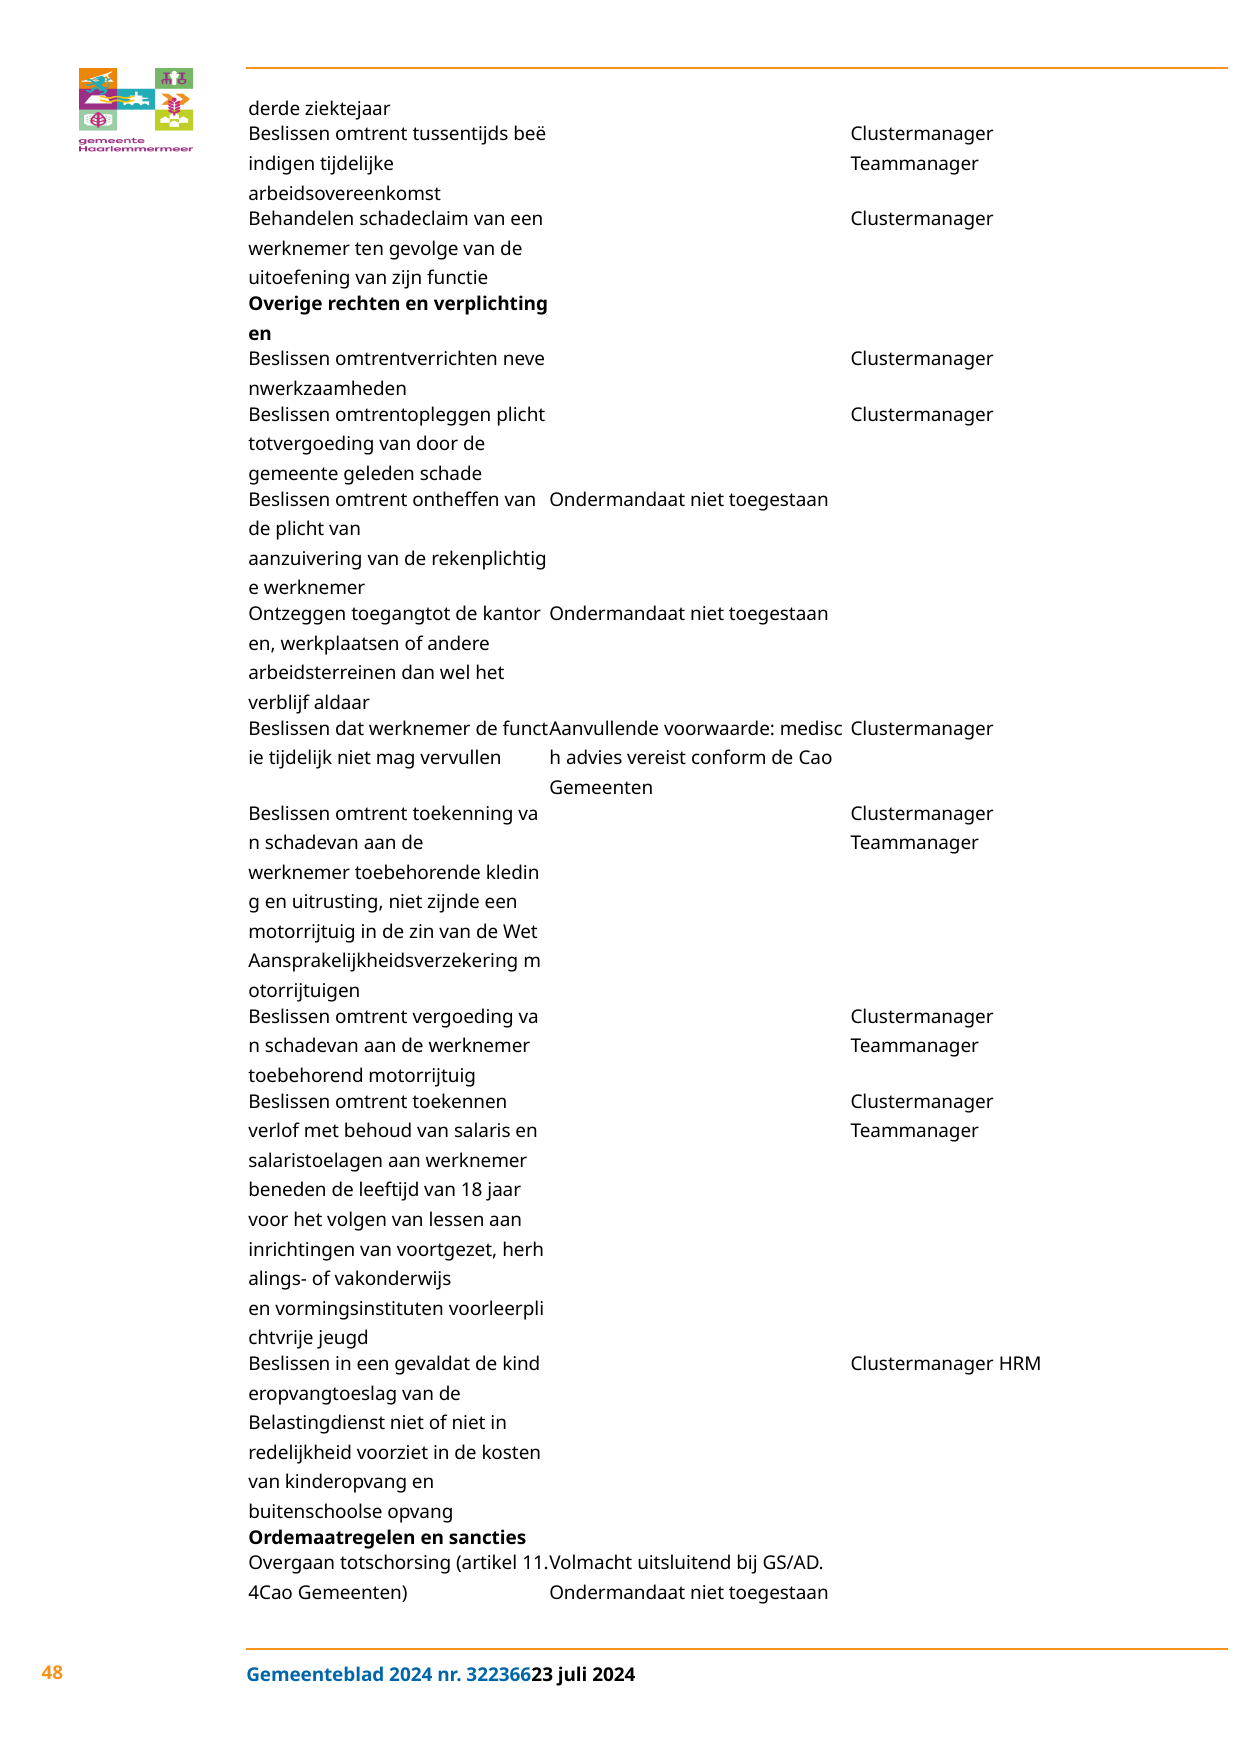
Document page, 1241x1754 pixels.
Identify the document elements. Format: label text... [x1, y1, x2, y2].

table_cell Ontzeggen toegangtot de kantoren, werkplaatsen of andere arbeidsterreinen dan wel het verblijf aldaar [248, 600, 549, 715]
table_cell [850, 95, 1152, 121]
table_cell [549, 121, 850, 205]
table_cell Clustermanager Teammanager [850, 800, 1152, 1003]
table_cell [549, 1088, 850, 1350]
table_cell Ordemaatregelen en sancties [248, 1524, 549, 1549]
table_cell Clustermanager Teammanager [850, 1003, 1152, 1088]
table_cell Behandelen schadeclaim van een werknemer ten gevolge van de uitoefening van zijn functie [248, 205, 549, 290]
table_cell Beslissen in een gevaldat de kinderopvangtoeslag van de Belastingdienst niet of niet in redelijkheid voorziet in de kosten van kinderopvang en buitenschoolse opvang [248, 1350, 549, 1524]
table_cell Clustermanager [850, 715, 1152, 800]
table_cell [549, 1350, 850, 1524]
table_cell Beslissen omtrent toekennen verlof met behoud van salaris en salaristoelagen aan werknemer beneden de leeftijd van 18 jaar voor het volgen van lessen aan inrichtingen van voortgezet, herhalings- of vakonderwijs en vormingsinstituten voorleerplichtvrije jeugd [248, 1088, 549, 1350]
table_cell [549, 401, 850, 486]
table_cell [850, 1524, 1152, 1549]
table_cell [549, 800, 850, 1003]
table_cell Beslissen omtrentverrichten nevenwerkzaamheden [248, 346, 549, 401]
table_cell Beslissen omtrent vergoeding van schadevan aan de werknemer toebehorend motorrijtuig [248, 1003, 549, 1088]
table_cell Beslissen omtrent ontheffen van de plicht van aanzuivering van de rekenplichtige werknemer [248, 486, 549, 600]
table_cell [850, 486, 1152, 600]
table_cell Volmacht uitsluitend bij GS/AD. Ondermandaat niet toegestaan [549, 1550, 850, 1605]
table_cell Beslissen omtrent toekenning van schadevan aan de werknemer toebehorende kleding en uitrusting, niet zijnde een motorrijtuig in de zin van de Wet Aansprakelijkheidsverzekering motorrijtuigen [248, 800, 549, 1003]
table_cell Beslissen dat werknemer de functie tijdelijk niet mag vervullen [248, 715, 549, 800]
table_cell [549, 1003, 850, 1088]
table_cell [850, 1550, 1152, 1605]
table_cell [850, 600, 1152, 715]
table_cell [549, 346, 850, 401]
table_cell [549, 205, 850, 290]
table_cell Overgaan totschorsing (artikel 11.4Cao Gemeenten) [248, 1550, 549, 1605]
table_cell Clustermanager [850, 401, 1152, 486]
table_cell Clustermanager [850, 205, 1152, 290]
table_cell Clustermanager HRM [850, 1350, 1152, 1524]
table_cell Beslissen omtrent tussentijds beëindigen tijdelijke arbeidsovereenkomst [248, 121, 549, 205]
table_cell Ondermandaat niet toegestaan [549, 486, 850, 600]
table_cell [549, 95, 850, 121]
table_cell Clustermanager [850, 346, 1152, 401]
table_cell [850, 290, 1152, 346]
table_cell Ondermandaat niet toegestaan [549, 600, 850, 715]
table_cell Beslissen omtrentopleggen plicht totvergoeding van door de gemeente geleden schade [248, 401, 549, 486]
table_cell Clustermanager Teammanager [850, 1088, 1152, 1350]
table_cell Overige rechten en verplichtingen [248, 290, 549, 346]
table_cell Aanvullende voorwaarde: medisch advies vereist conform de Cao Gemeenten [549, 715, 850, 800]
table_cell [549, 290, 850, 346]
table_cell derde ziektejaar [248, 95, 549, 121]
picture [41, 47, 231, 172]
table_cell [549, 1524, 850, 1549]
table_cell Clustermanager Teammanager [850, 121, 1152, 205]
